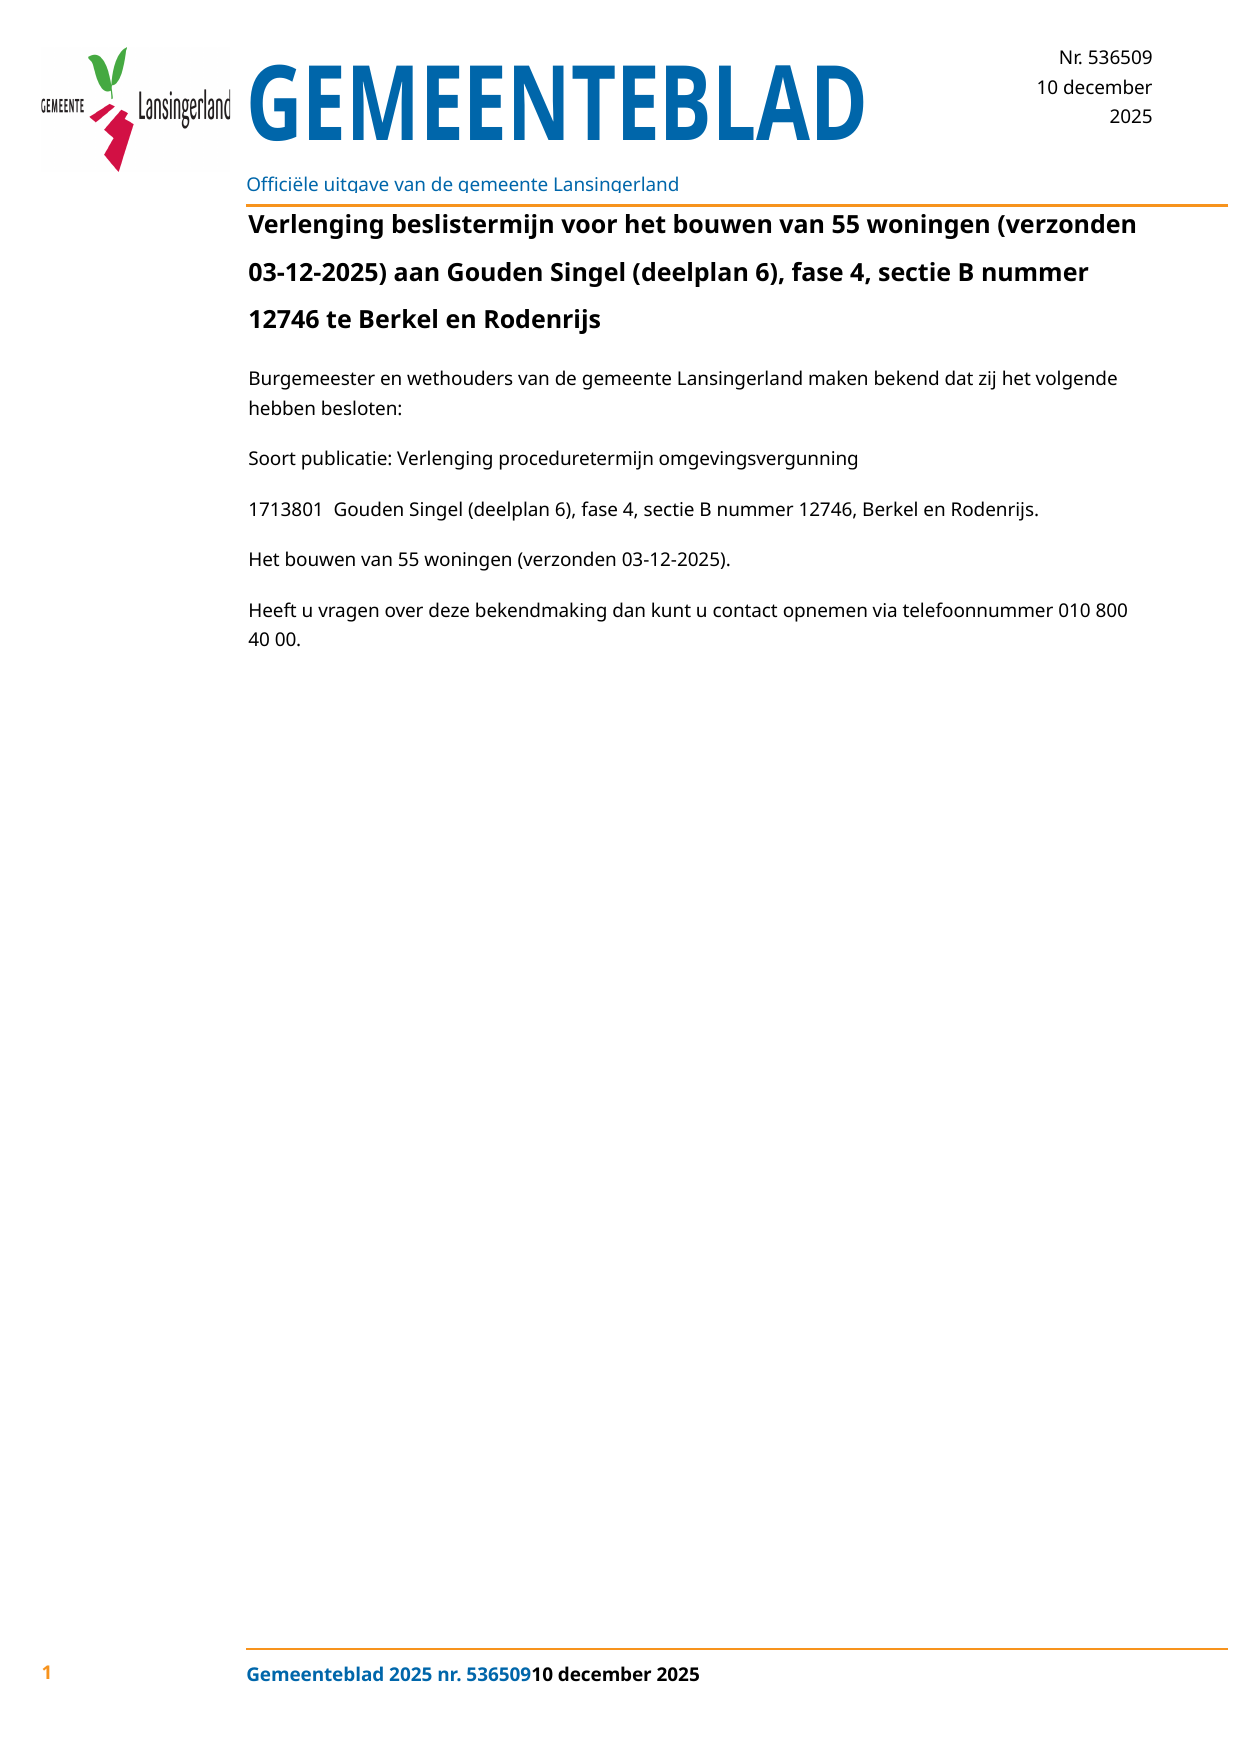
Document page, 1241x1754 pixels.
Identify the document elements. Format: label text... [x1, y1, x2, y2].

text Burgemeester en wethouders van de gemeente Lansingerland maken bekend dat zij het volgende hebben besloten: [248, 366, 1152, 421]
text Het bouwen van 55 woningen (verzonden 03-12-2025). [248, 546, 1152, 572]
text Heeft u vragen over deze bekendmaking dan kunt u contact opnemen via telefoonnummer 010 800 40 00. [248, 597, 1152, 652]
text 1713801 Gouden Singel (deelplan 6), fase 4, sectie B nummer 12746, Berkel en Rodenrijs. [248, 496, 1152, 522]
text Verlenging beslistermijn voor het bouwen van 55 woningen (verzonden 03-12-2025) aan Gouden Singel (deelplan 6), fase 4, sectie B nummer 12746 te Berkel en Rodenrijs [248, 207, 1152, 336]
text Soort publicatie: Verlenging proceduretermijn omgevingsvergunning [248, 446, 1152, 471]
picture [41, 47, 231, 172]
